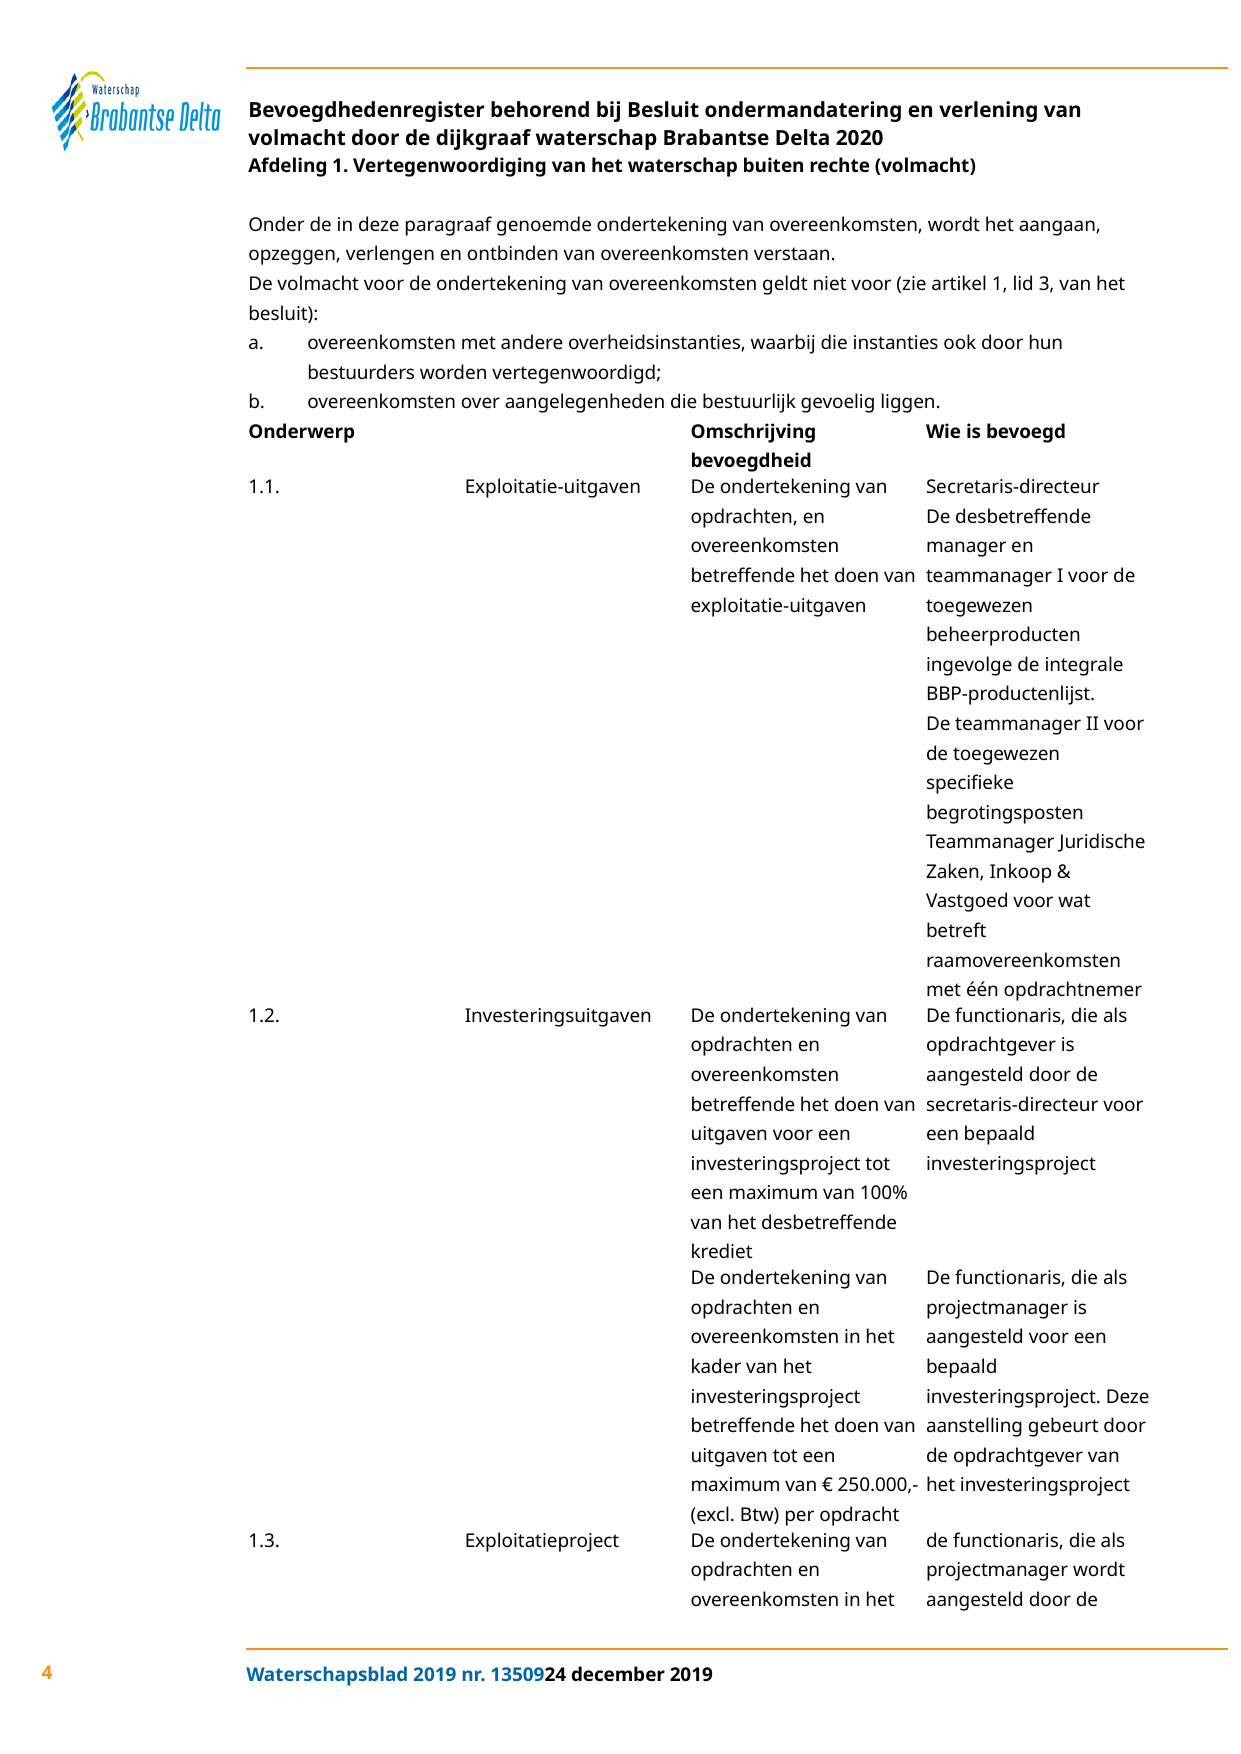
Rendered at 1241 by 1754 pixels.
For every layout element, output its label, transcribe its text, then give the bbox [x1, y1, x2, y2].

table_cell De ondertekening van opdrachten, en overeenkomsten betreffende het doen van exploitatie-uitgaven [690, 474, 926, 1002]
table_cell De ondertekening van opdrachten en overeenkomsten in het [690, 1527, 926, 1612]
table_cell [248, 1265, 464, 1527]
list overeenkomsten met andere overheidsinstanties, waarbij die instanties ook door hun bestuurders worden vertegenwoordigd; [248, 329, 1152, 384]
table_header Onderwerp [248, 418, 690, 473]
text Onder de in deze paragraaf genoemde ondertekening van overeenkomsten, wordt het aangaan, opzeggen, verlengen en ontbinden van overeenkomsten verstaan. [248, 211, 1152, 266]
table_cell De functionaris, die als projectmanager is aangesteld voor een bepaald investeringsproject. Deze aanstelling gebeurt door de opdrachtgever van het investeringsproject [926, 1265, 1152, 1527]
table_cell Exploitatie-uitgaven [465, 474, 690, 1002]
table_cell De ondertekening van opdrachten en overeenkomsten in het kader van het investeringsproject betreffende het doen van uitgaven tot een maximum van € 250.000,- (excl. Btw) per opdracht [690, 1265, 926, 1527]
text De volmacht voor de ondertekening van overeenkomsten geldt niet voor (zie artikel 1, lid 3, van het besluit): [248, 270, 1152, 325]
table_cell De ondertekening van opdrachten en overeenkomsten betreffende het doen van uitgaven voor een investeringsproject tot een maximum van 100% van het desbetreffende krediet [690, 1002, 926, 1264]
table_cell Exploitatieproject [465, 1527, 690, 1612]
table_cell [465, 1265, 690, 1527]
table_cell Investeringsuitgaven [465, 1002, 690, 1264]
table_header Omschrijving bevoegdheid [690, 418, 926, 473]
table_header Wie is bevoegd [926, 418, 1152, 473]
table_cell Secretaris-directeur De desbetreffende manager en teammanager I voor de toegewezen beheerproducten ingevolge de integrale BBP-productenlijst. De teammanager II voor de toegewezen specifieke begrotingsposten Teammanager Juridische Zaken, Inkoop & Vastgoed voor wat betreft raamovereenkomsten met één opdrachtnemer [926, 474, 1152, 1002]
table_cell 1.1. [248, 474, 464, 1002]
table_cell de functionaris, die als projectmanager wordt aangesteld door de [926, 1527, 1152, 1612]
table_cell De functionaris, die als opdrachtgever is aangesteld door de secretaris-directeur voor een bepaald investeringsproject [926, 1002, 1152, 1264]
text Bevoegdhedenregister behorend bij Besluit ondermandatering en verlening van volmacht door de dijkgraaf waterschap Brabantse Delta 2020 [248, 95, 1152, 152]
list overeenkomsten over aangelegenheden die bestuurlijk gevoelig liggen. [248, 388, 1152, 414]
picture [41, 47, 231, 172]
table_cell 1.2. [248, 1002, 464, 1264]
text Afdeling 1. Vertegenwoordiging van het waterschap buiten rechte (volmacht) [248, 152, 1152, 177]
table_cell 1.3. [248, 1527, 464, 1612]
